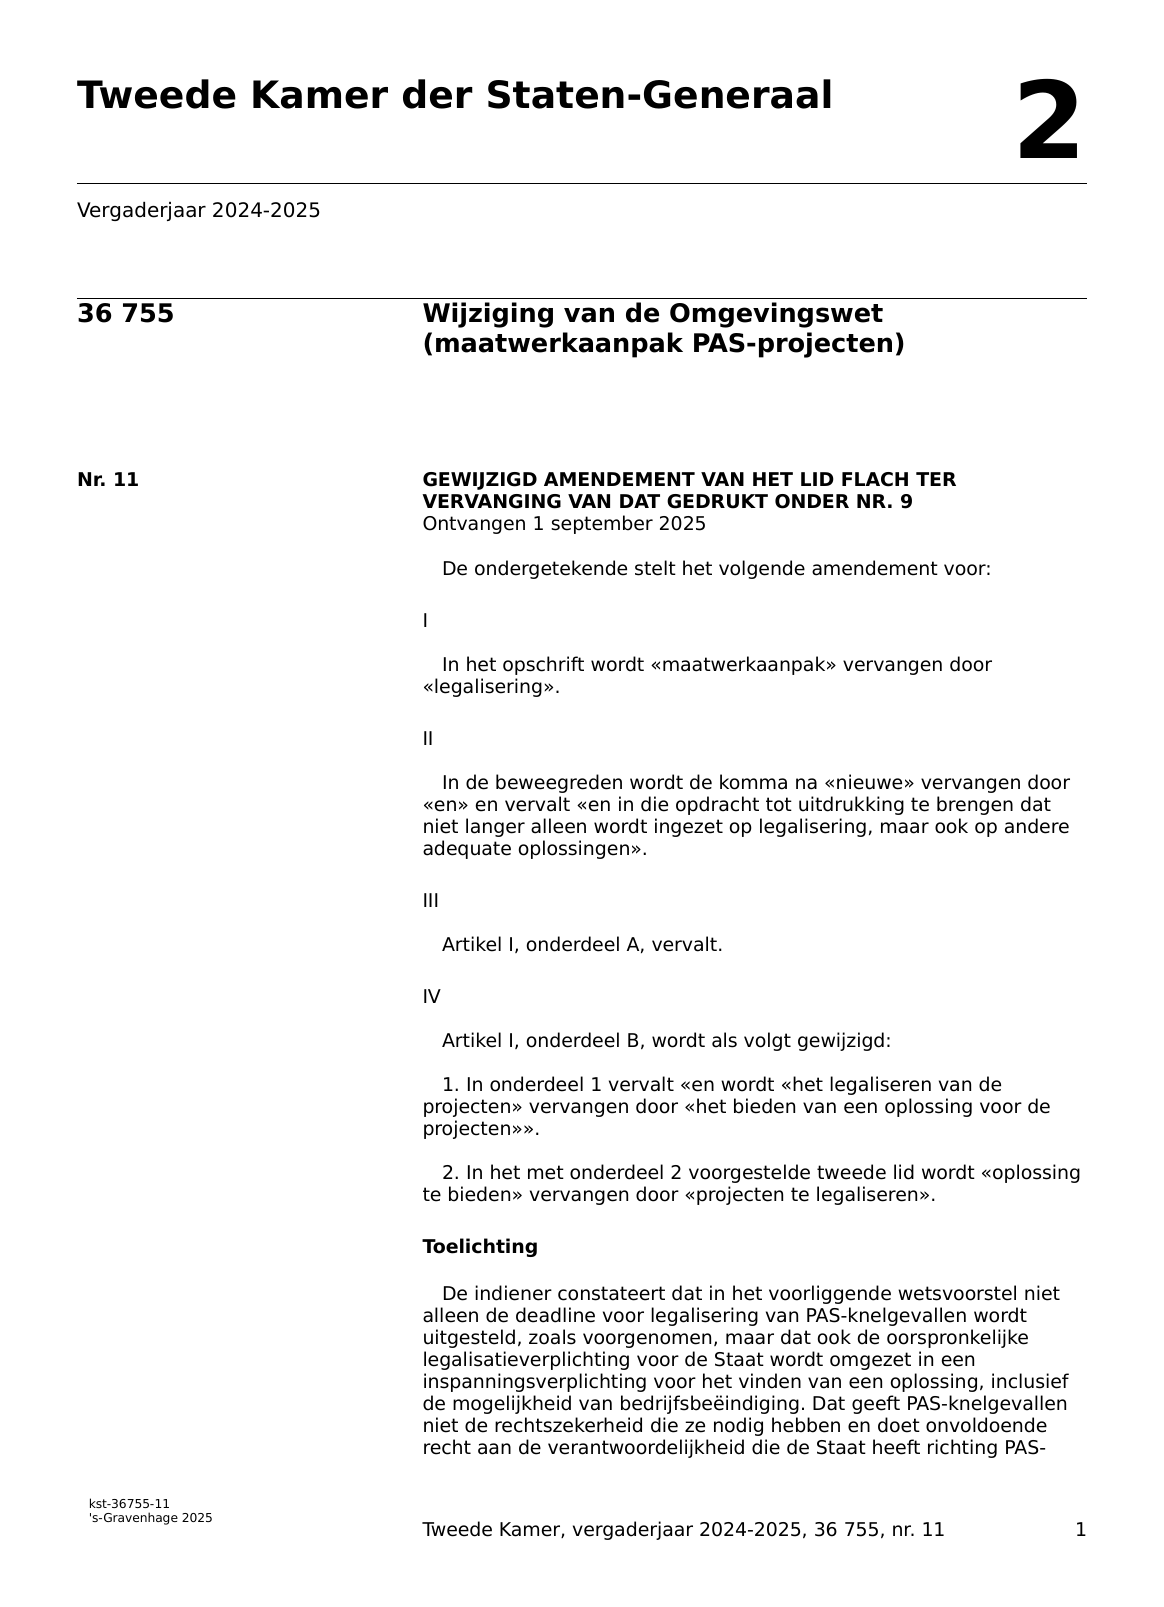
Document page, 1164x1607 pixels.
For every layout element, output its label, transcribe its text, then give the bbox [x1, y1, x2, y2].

text 1. In onderdeel 1 vervalt «en wordt «het legaliseren van de projecten» vervangen door «het bieden van een oplossing voor de projecten»». [422, 1074, 1087, 1140]
text Ontvangen 1 september 2025 [422, 513, 1087, 535]
subtitle Toelichting [422, 1236, 1087, 1258]
text 2. In het met onderdeel 2 voorgestelde tweede lid wordt «oplossing te bieden» vervangen door «projecten te legaliseren». [422, 1162, 1087, 1206]
table_header Tweede Kamer der Staten-Generaal [77, 59, 886, 183]
subtitle III [422, 890, 1087, 912]
text Artikel I, onderdeel A, vervalt. [422, 934, 1087, 956]
text In de beweegreden wordt de komma na «nieuwe» vervangen door «en» en vervalt «en in die opdracht tot uitdrukking te brengen dat niet langer alleen wordt ingezet op legalisering, maar ook op andere adequate oplossingen». [422, 772, 1087, 860]
text 's-Gravenhage 2025 [88, 1511, 323, 1525]
subtitle Nr. 11 GEWIJZIGD AMENDEMENT VAN HET LID FLACH TER VERVANGING VAN DAT GEDRUKT ONDER NR. 9 [77, 469, 1087, 513]
text De ondergetekende stelt het volgende amendement voor: [422, 557, 1087, 579]
text Artikel I, onderdeel B, wordt als volgt gewijzigd: [422, 1030, 1087, 1052]
subtitle I [422, 609, 1087, 631]
text kst-36755-11 [88, 1497, 323, 1511]
subtitle 36 755 Wijziging van de Omgevingswet (maatwerkaanpak PAS-projecten) [77, 299, 1087, 358]
text In het opschrift wordt «maatwerkaanpak» vervangen door «legalisering». [422, 654, 1087, 698]
subtitle IV [422, 986, 1087, 1008]
text De indiener constateert dat in het voorliggende wetsvoorstel niet alleen de deadline voor legalisering van PAS-knelgevallen wordt uitgesteld, zoals voorgenomen, maar dat ook de oorspronkelijke legalisatieverplichting voor de Staat wordt omgezet in een inspanningsverplichting voor het vinden van een oplossing, inclusief de mogelijkheid van bedrijfsbeëindiging. Dat geeft PAS-knelgevallen niet de rechtszekerheid die ze nodig hebben en doet onvoldoende recht aan de verantwoordelijkheid die de Staat heeft richting PAS- [422, 1283, 1087, 1459]
table_header 2 [886, 59, 1087, 183]
subtitle II [422, 728, 1087, 749]
table_cell Vergaderjaar 2024-2025 [77, 184, 1087, 298]
